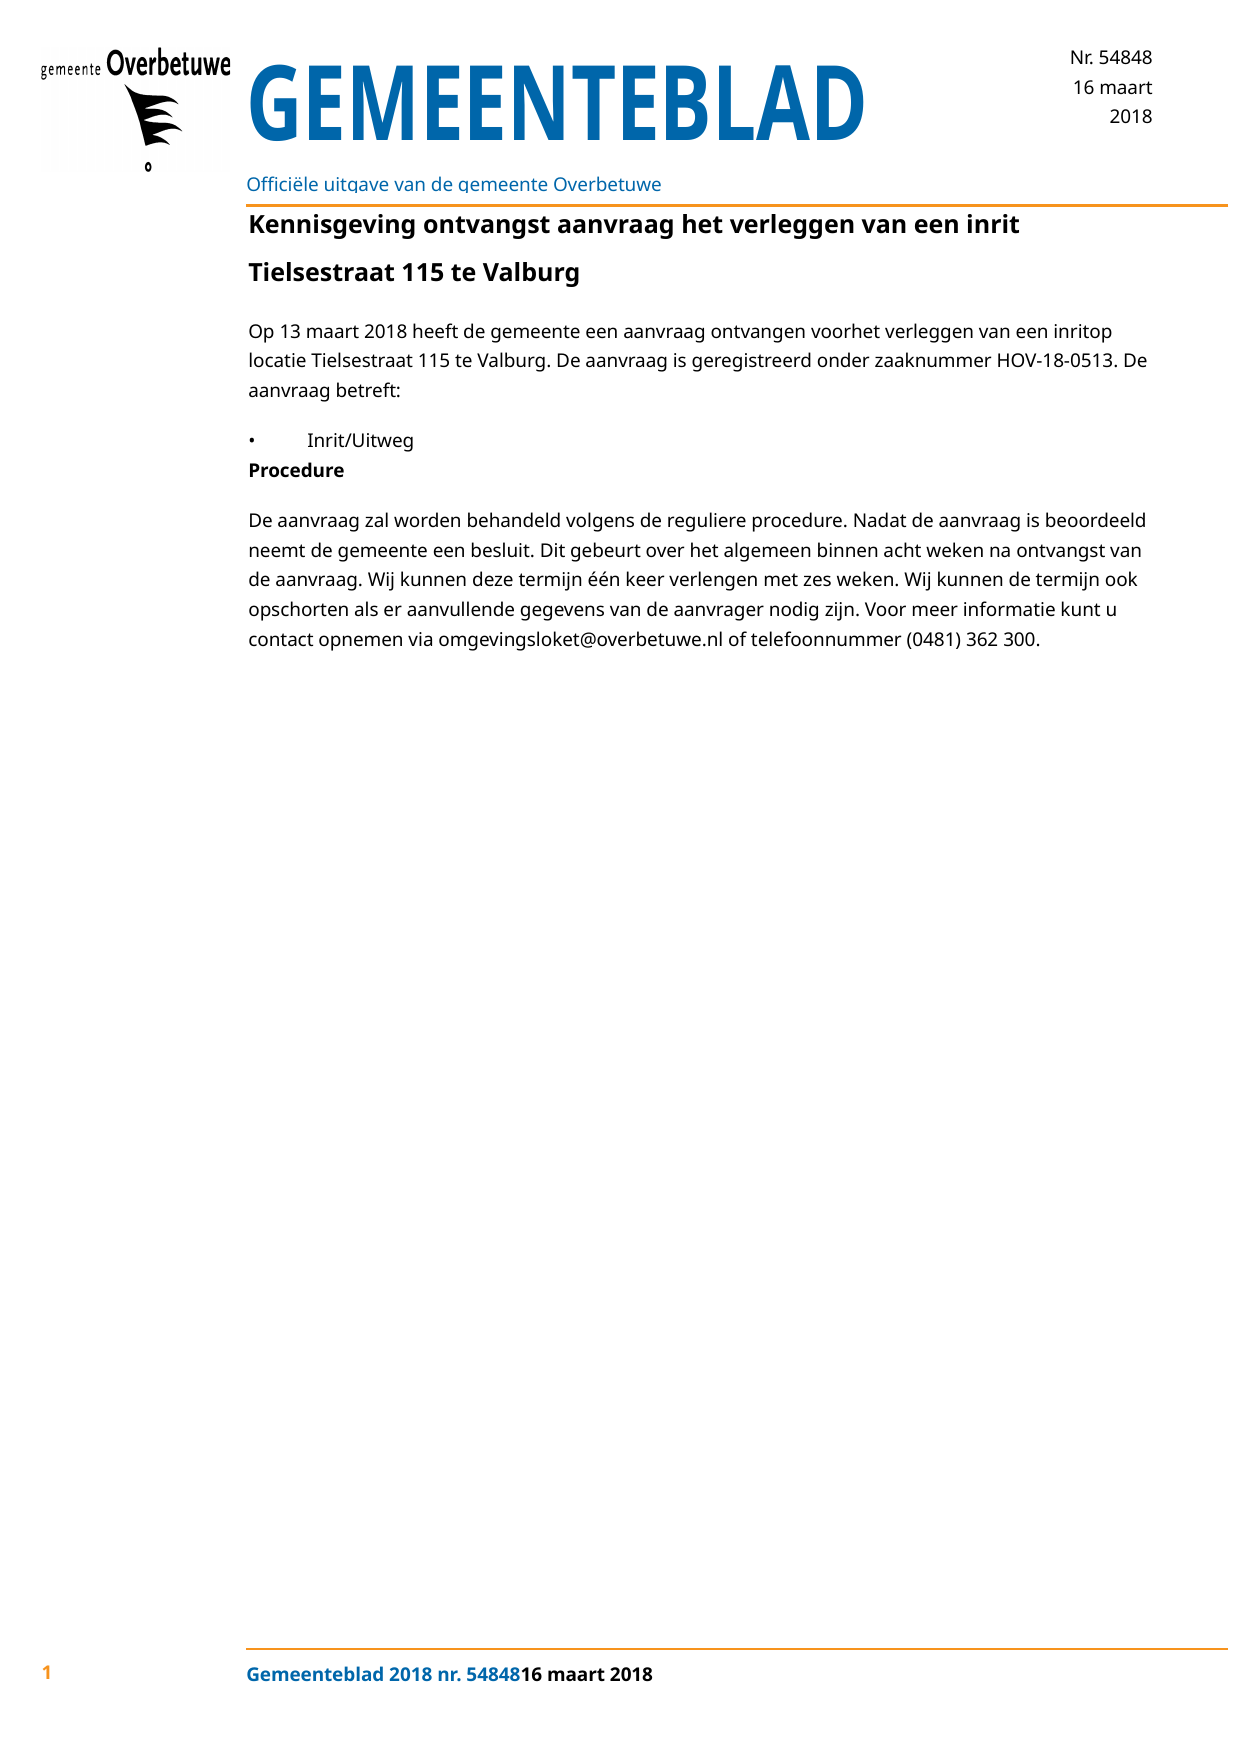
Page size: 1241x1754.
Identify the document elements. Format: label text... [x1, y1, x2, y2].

text Procedure [248, 457, 1152, 483]
picture [41, 47, 231, 172]
text De aanvraag zal worden behandeld volgens de reguliere procedure. Nadat de aanvraag is beoordeeld neemt de gemeente een besluit. Dit gebeurt over het algemeen binnen acht weken na ontvangst van de aanvraag. Wij kunnen deze termijn één keer verlengen met zes weken. Wij kunnen de termijn ook opschorten als er aanvullende gegevens van de aanvrager nodig zijn. Voor meer informatie kunt u contact opnemen via omgevingsloket@overbetuwe.nl of telefoonnummer (0481) 362 300. [248, 507, 1152, 652]
list Inrit/Uitweg [248, 427, 1152, 453]
text Kennisgeving ontvangst aanvraag het verleggen van een inrit Tielsestraat 115 te Valburg [248, 207, 1152, 288]
text Op 13 maart 2018 heeft de gemeente een aanvraag ontvangen voorhet verleggen van een inritop locatie Tielsestraat 115 te Valburg. De aanvraag is geregistreerd onder zaaknummer HOV-18-0513. De aanvraag betreft: [248, 318, 1152, 403]
